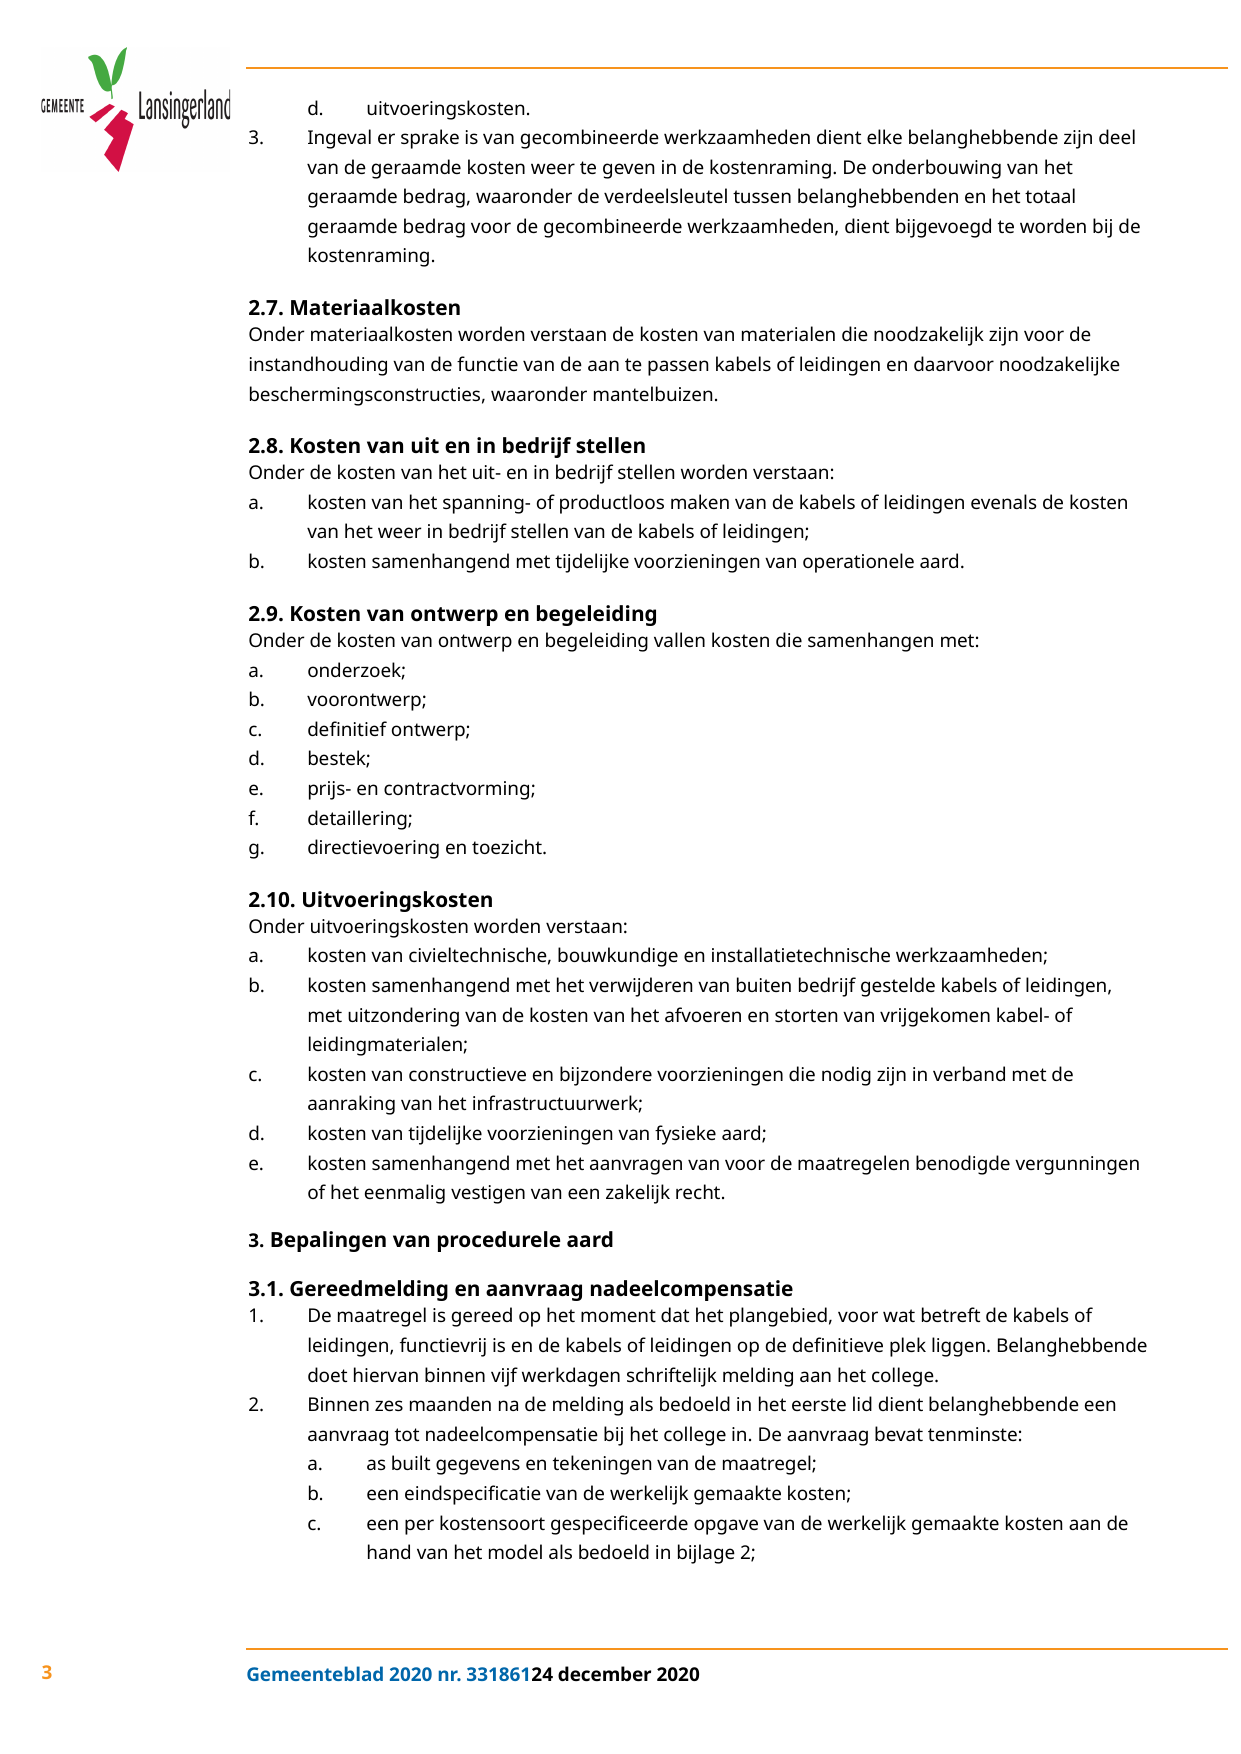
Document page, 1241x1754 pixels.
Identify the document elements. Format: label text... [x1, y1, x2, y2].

picture [41, 47, 231, 172]
text 2.10. Uitvoeringskosten [248, 885, 1152, 913]
list as built gegevens en tekeningen van de maatregel; [307, 1451, 1152, 1476]
list kosten van tijdelijke voorzieningen van fysieke aard; [248, 1120, 1152, 1146]
list uitvoeringskosten. [307, 95, 1152, 121]
list bestek; [248, 746, 1152, 771]
text Onder materiaalkosten worden verstaan de kosten van materialen die noodzakelijk zijn voor de instandhouding van de functie van de aan te passen kabels of leidingen en daarvoor noodzakelijke beschermingsconstructies, waaronder mantelbuizen. [248, 322, 1152, 406]
list kosten van het spanning- of productloos maken van de kabels of leidingen evenals de kosten van het weer in bedrijf stellen van de kabels of leidingen; [248, 489, 1152, 544]
list kosten van constructieve en bijzondere voorzieningen die nodig zijn in verband met de aanraking van het infrastructuurwerk; [248, 1061, 1152, 1116]
text Onder de kosten van het uit- en in bedrijf stellen worden verstaan: [248, 459, 1152, 485]
list kosten samenhangend met het verwijderen van buiten bedrijf gestelde kabels of leidingen, met uitzondering van de kosten van het afvoeren en storten van vrijgekomen kabel- of leidingmaterialen; [248, 972, 1152, 1057]
text 2.9. Kosten van ontwerp en begeleiding [248, 599, 1152, 627]
list prijs- en contractvorming; [248, 775, 1152, 801]
list directievoering en toezicht. [248, 834, 1152, 860]
text Onder de kosten van ontwerp en begeleiding vallen kosten die samenhangen met: [248, 627, 1152, 653]
list detaillering; [248, 805, 1152, 830]
text 3.1. Gereedmelding en aanvraag nadeelcompensatie [248, 1274, 1152, 1303]
list kosten van civieltechnische, bouwkundige en installatietechnische werkzaamheden; [248, 943, 1152, 968]
text 2.7. Materiaalkosten [248, 293, 1152, 322]
list De maatregel is gereed op het moment dat het plangebied, voor wat betreft de kabels of leidingen, functievrij is en de kabels of leidingen op de definitieve plek liggen. Belanghebbende doet hiervan binnen vijf werkdagen schriftelijk melding aan het college. [248, 1303, 1152, 1388]
list kosten samenhangend met het aanvragen van voor de maatregelen benodigde vergunningen of het eenmalig vestigen van een zakelijk recht. [248, 1150, 1152, 1205]
text Onder uitvoeringskosten worden verstaan: [248, 913, 1152, 939]
text 2.8. Kosten van uit en in bedrijf stellen [248, 431, 1152, 459]
text 3. Bepalingen van procedurele aard [248, 1225, 1152, 1253]
list definitief ontwerp; [248, 716, 1152, 742]
list Binnen zes maanden na de melding als bedoeld in het eerste lid dient belanghebbende een aanvraag tot nadeelcompensatie bij het college in. De aanvraag bevat tenminste: [248, 1391, 1152, 1447]
list onderzoek; [248, 657, 1152, 682]
list voorontwerp; [248, 686, 1152, 712]
list een eindspecificatie van de werkelijk gemaakte kosten; [307, 1480, 1152, 1506]
list kosten samenhangend met tijdelijke voorzieningen van operationele aard. [248, 548, 1152, 574]
list een per kostensoort gespecificeerde opgave van de werkelijk gemaakte kosten aan de hand van het model als bedoeld in bijlage 2; [307, 1510, 1152, 1565]
list Ingeval er sprake is van gecombineerde werkzaamheden dient elke belanghebbende zijn deel van de geraamde kosten weer te geven in de kostenraming. De onderbouwing van het geraamde bedrag, waaronder de verdeelsleutel tussen belanghebbenden en het totaal geraamde bedrag voor de gecombineerde werkzaamheden, dient bijgevoegd te worden bij de kostenraming. [248, 124, 1152, 268]
